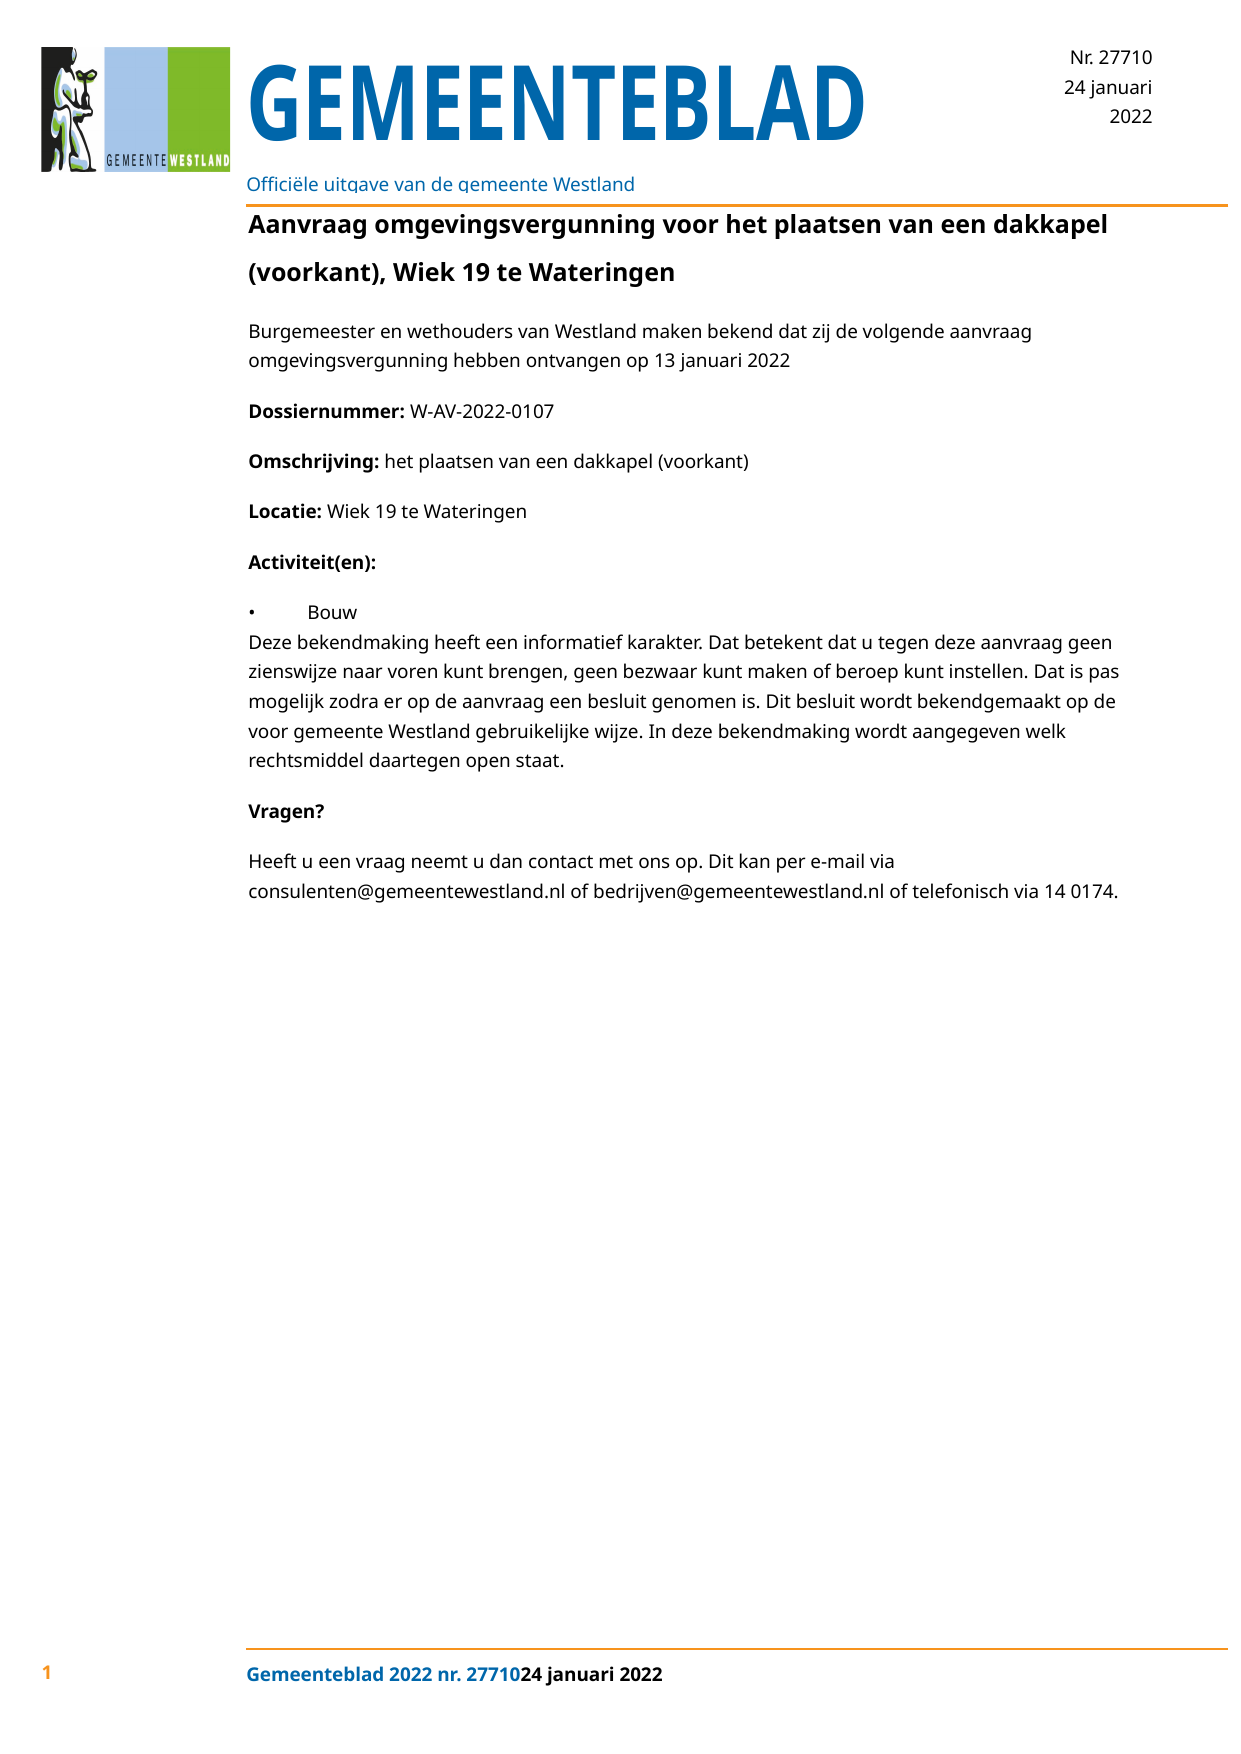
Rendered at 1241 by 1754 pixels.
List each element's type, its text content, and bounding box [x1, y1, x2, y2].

text Heeft u een vraag neemt u dan contact met ons op. Dit kan per e-mail via consulenten@gemeentewestland.nl of bedrijven@gemeentewestland.nl of telefonisch via 14 0174. [248, 848, 1152, 904]
text Locatie: Wiek 19 te Wateringen [248, 499, 1152, 524]
text Omschrijving: het plaatsen van een dakkapel (voorkant) [248, 448, 1152, 474]
text Vragen? [248, 798, 1152, 824]
list Bouw [248, 599, 1152, 625]
picture [41, 47, 231, 172]
text Activiteit(en): [248, 549, 1152, 575]
text Aanvraag omgevingsvergunning voor het plaatsen van een dakkapel (voorkant), Wiek 19 te Wateringen [248, 207, 1152, 288]
text Dossiernummer: W-AV-2022-0107 [248, 398, 1152, 424]
text Deze bekendmaking heeft een informatief karakter. Dat betekent dat u tegen deze aanvraag geen zienswijze naar voren kunt brengen, geen bezwaar kunt maken of beroep kunt instellen. Dat is pas mogelijk zodra er op de aanvraag een besluit genomen is. Dit besluit wordt bekendgemaakt op de voor gemeente Westland gebruikelijke wijze. In deze bekendmaking wordt aangegeven welk rechtsmiddel daartegen open staat. [248, 629, 1152, 773]
text Burgemeester en wethouders van Westland maken bekend dat zij de volgende aanvraag omgevingsvergunning hebben ontvangen op 13 januari 2022 [248, 318, 1152, 373]
